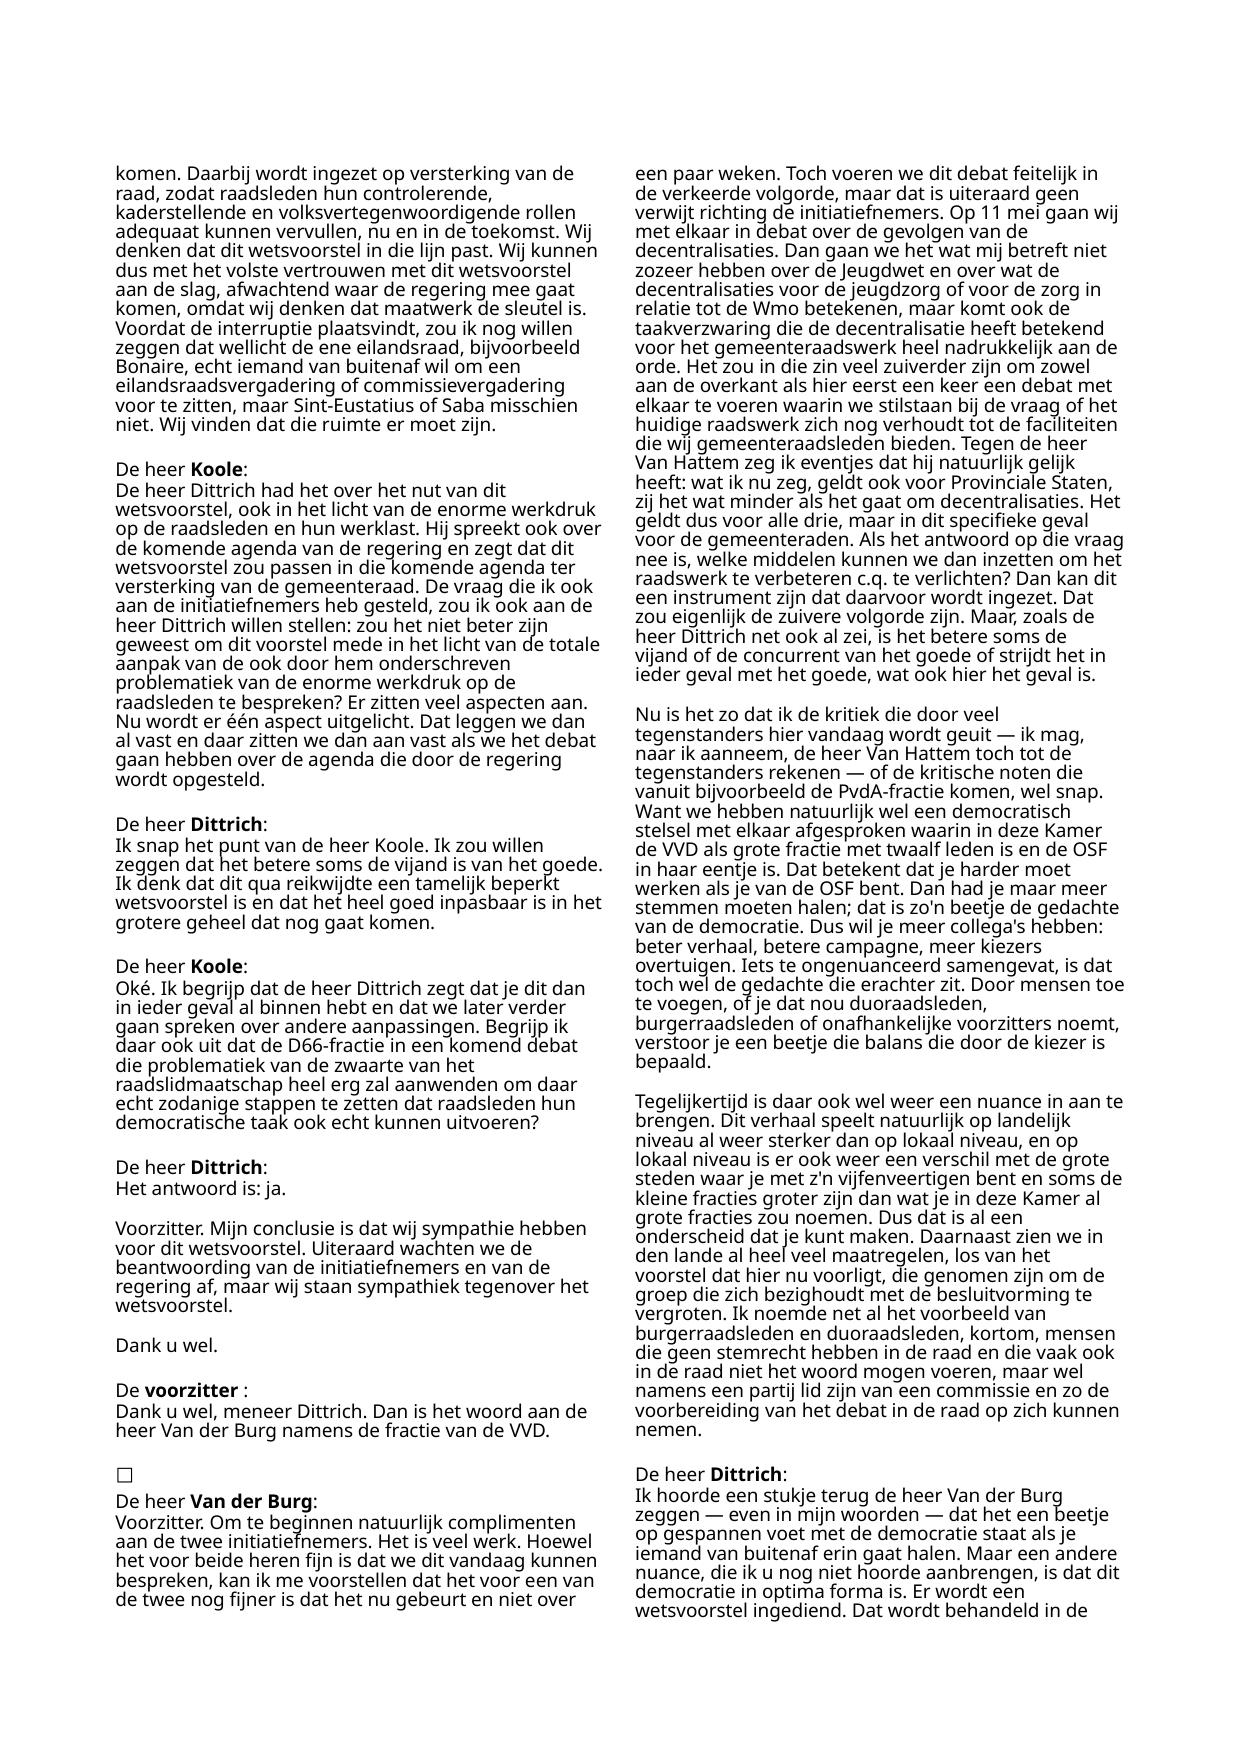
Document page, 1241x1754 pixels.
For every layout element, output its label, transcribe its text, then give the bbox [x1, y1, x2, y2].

text Ik snap het punt van de heer Koole. Ik zou willen zeggen dat het betere soms de vijand is van het goede. Ik denk dat dit qua reikwijdte een tamelijk beperkt wetsvoorstel is en dat het heel goed inpasbaar is in het grotere geheel dat nog gaat komen. [115, 837, 605, 933]
text Het antwoord is: ja. [115, 1180, 605, 1199]
text De heer Koole: [115, 456, 605, 482]
text Dank u wel. [115, 1337, 605, 1357]
text De heer Dittrich: [115, 811, 605, 837]
text ⬜ [115, 1462, 605, 1488]
text Voorzitter. Mijn conclusie is dat wij sympathie hebben voor dit wetsvoorstel. Uiteraard wachten we de beantwoording van de initiatiefnemers en van de regering af, maar wij staan sympathiek tegenover het wetsvoorstel. [115, 1220, 605, 1317]
text Ik hoorde een stukje terug de heer Van der Burg zeggen — even in mijn woorden — dat het een beetje op gespannen voet met de democratie staat als je iemand van buitenaf erin gaat halen. Maar een andere nuance, die ik u nog niet hoorde aanbrengen, is dat dit democratie in optima forma is. Er wordt een wetsvoorstel ingediend. Dat wordt behandeld in de [635, 1487, 1125, 1622]
text De heer Dittrich: [115, 1154, 605, 1180]
text Oké. Ik begrijp dat de heer Dittrich zegt dat je dit dan in ieder geval al binnen hebt en dat we later verder gaan spreken over andere aanpassingen. Begrijp ik daar ook uit dat de D66-fractie in een komend debat die problematiek van de zwaarte van het raadslidmaatschap heel erg zal aanwenden om daar echt zodanige stappen te zetten dat raadsleden hun democratische taak ook echt kunnen uitvoeren? [115, 979, 605, 1134]
text De heer Van der Burg: [115, 1488, 605, 1514]
text Nu is het zo dat ik de kritiek die door veel tegenstanders hier vandaag wordt geuit — ik mag, naar ik aanneem, de heer Van Hattem toch tot de tegenstanders rekenen — of de kritische noten die vanuit bijvoorbeeld de PvdA-fractie komen, wel snap. Want we hebben natuurlijk wel een democratisch stelsel met elkaar afgesproken waarin in deze Kamer de VVD als grote fractie met twaalf leden is en de OSF in haar eentje is. Dat betekent dat je harder moet werken als je van de OSF bent. Dan had je maar meer stemmen moeten halen; dat is zo'n beetje de gedachte van de democratie. Dus wil je meer collega's hebben: beter verhaal, betere campagne, meer kiezers overtuigen. Iets te ongenuanceerd samengevat, is dat toch wel de gedachte die erachter zit. Door mensen toe te voegen, of je dat nou duoraadsleden, burgerraadsleden of onafhankelijke voorzitters noemt, verstoor je een beetje die balans die door de kiezer is bepaald. [635, 706, 1125, 1072]
text Voorzitter. Om te beginnen natuurlijk complimenten aan de twee initiatiefnemers. Het is veel werk. Hoewel het voor beide heren fijn is dat we dit vandaag kunnen bespreken, kan ik me voorstellen dat het voor een van de twee nog fijner is dat het nu gebeurt en niet over [115, 1514, 605, 1610]
text De voorzitter : [115, 1377, 605, 1403]
text Tegelijkertijd is daar ook wel weer een nuance in aan te brengen. Dit verhaal speelt natuurlijk op landelijk niveau al weer sterker dan op lokaal niveau, en op lokaal niveau is er ook weer een verschil met de grote steden waar je met z'n vijfenveertigen bent en soms de kleine fracties groter zijn dan wat je in deze Kamer al grote fracties zou noemen. Dus dat is al een onderscheid dat je kunt maken. Daarnaast zien we in den lande al heel veel maatregelen, los van het voorstel dat hier nu voorligt, die genomen zijn om de groep die zich bezighoudt met de besluitvorming te vergroten. Ik noemde net al het voorbeeld van burgerraadsleden en duoraadsleden, kortom, mensen die geen stemrecht hebben in de raad en die vaak ook in de raad niet het woord mogen voeren, maar wel namens een partij lid zijn van een commissie en zo de voorbereiding van het debat in de raad op zich kunnen nemen. [635, 1093, 1125, 1440]
text De heer Dittrich: [635, 1461, 1125, 1487]
text De heer Dittrich had het over het nut van dit wetsvoorstel, ook in het licht van de enorme werkdruk op de raadsleden en hun werklast. Hij spreekt ook over de komende agenda van de regering en zegt dat dit wetsvoorstel zou passen in die komende agenda ter versterking van de gemeenteraad. De vraag die ik ook aan de initiatiefnemers heb gesteld, zou ik ook aan de heer Dittrich willen stellen: zou het niet beter zijn geweest om dit voorstel mede in het licht van de totale aanpak van de ook door hem onderschreven problematiek van de enorme werkdruk op de raadsleden te bespreken? Er zitten veel aspecten aan. Nu wordt er één aspect uitgelicht. Dat leggen we dan al vast en daar zitten we dan aan vast als we het debat gaan hebben over de agenda die door de regering wordt opgesteld. [115, 482, 605, 790]
text Dank u wel, meneer Dittrich. Dan is het woord aan de heer Van der Burg namens de fractie van de VVD. [115, 1403, 605, 1442]
text komen. Daarbij wordt ingezet op versterking van de raad, zodat raadsleden hun controlerende, kaderstellende en volksvertegenwoordigende rollen adequaat kunnen vervullen, nu en in de toekomst. Wij denken dat dit wetsvoorstel in die lijn past. Wij kunnen dus met het volste vertrouwen met dit wetsvoorstel aan de slag, afwachtend waar de regering mee gaat komen, omdat wij denken dat maatwerk de sleutel is. Voordat de interruptie plaatsvindt, zou ik nog willen zeggen dat wellicht de ene eilandsraad, bijvoorbeeld Bonaire, echt iemand van buitenaf wil om een eilandsraadsvergadering of commissievergadering voor te zitten, maar Sint-Eustatius of Saba misschien niet. Wij vinden dat die ruimte er moet zijn. [115, 165, 605, 435]
text De heer Koole: [115, 954, 605, 979]
text een paar weken. Toch voeren we dit debat feitelijk in de verkeerde volgorde, maar dat is uiteraard geen verwijt richting de initiatiefnemers. Op 11 mei gaan wij met elkaar in debat over de gevolgen van de decentralisaties. Dan gaan we het wat mij betreft niet zozeer hebben over de Jeugdwet en over wat de decentralisaties voor de jeugdzorg of voor de zorg in relatie tot de Wmo betekenen, maar komt ook de taakverzwaring die de decentralisatie heeft betekend voor het gemeenteraadswerk heel nadrukkelijk aan de orde. Het zou in die zin veel zuiverder zijn om zowel aan de overkant als hier eerst een keer een debat met elkaar te voeren waarin we stilstaan bij de vraag of het huidige raadswerk zich nog verhoudt tot de faciliteiten die wij gemeenteraadsleden bieden. Tegen de heer Van Hattem zeg ik eventjes dat hij natuurlijk gelijk heeft: wat ik nu zeg, geldt ook voor Provinciale Staten, zij het wat minder als het gaat om decentralisaties. Het geldt dus voor alle drie, maar in dit specifieke geval voor de gemeenteraden. Als het antwoord op die vraag nee is, welke middelen kunnen we dan inzetten om het raadswerk te verbeteren c.q. te verlichten? Dan kan dit een instrument zijn dat daarvoor wordt ingezet. Dat zou eigenlijk de zuivere volgorde zijn. Maar, zoals de heer Dittrich net ook al zei, is het betere soms de vijand of de concurrent van het goede of strijdt het in ieder geval met het goede, wat ook hier het geval is. [635, 165, 1125, 686]
